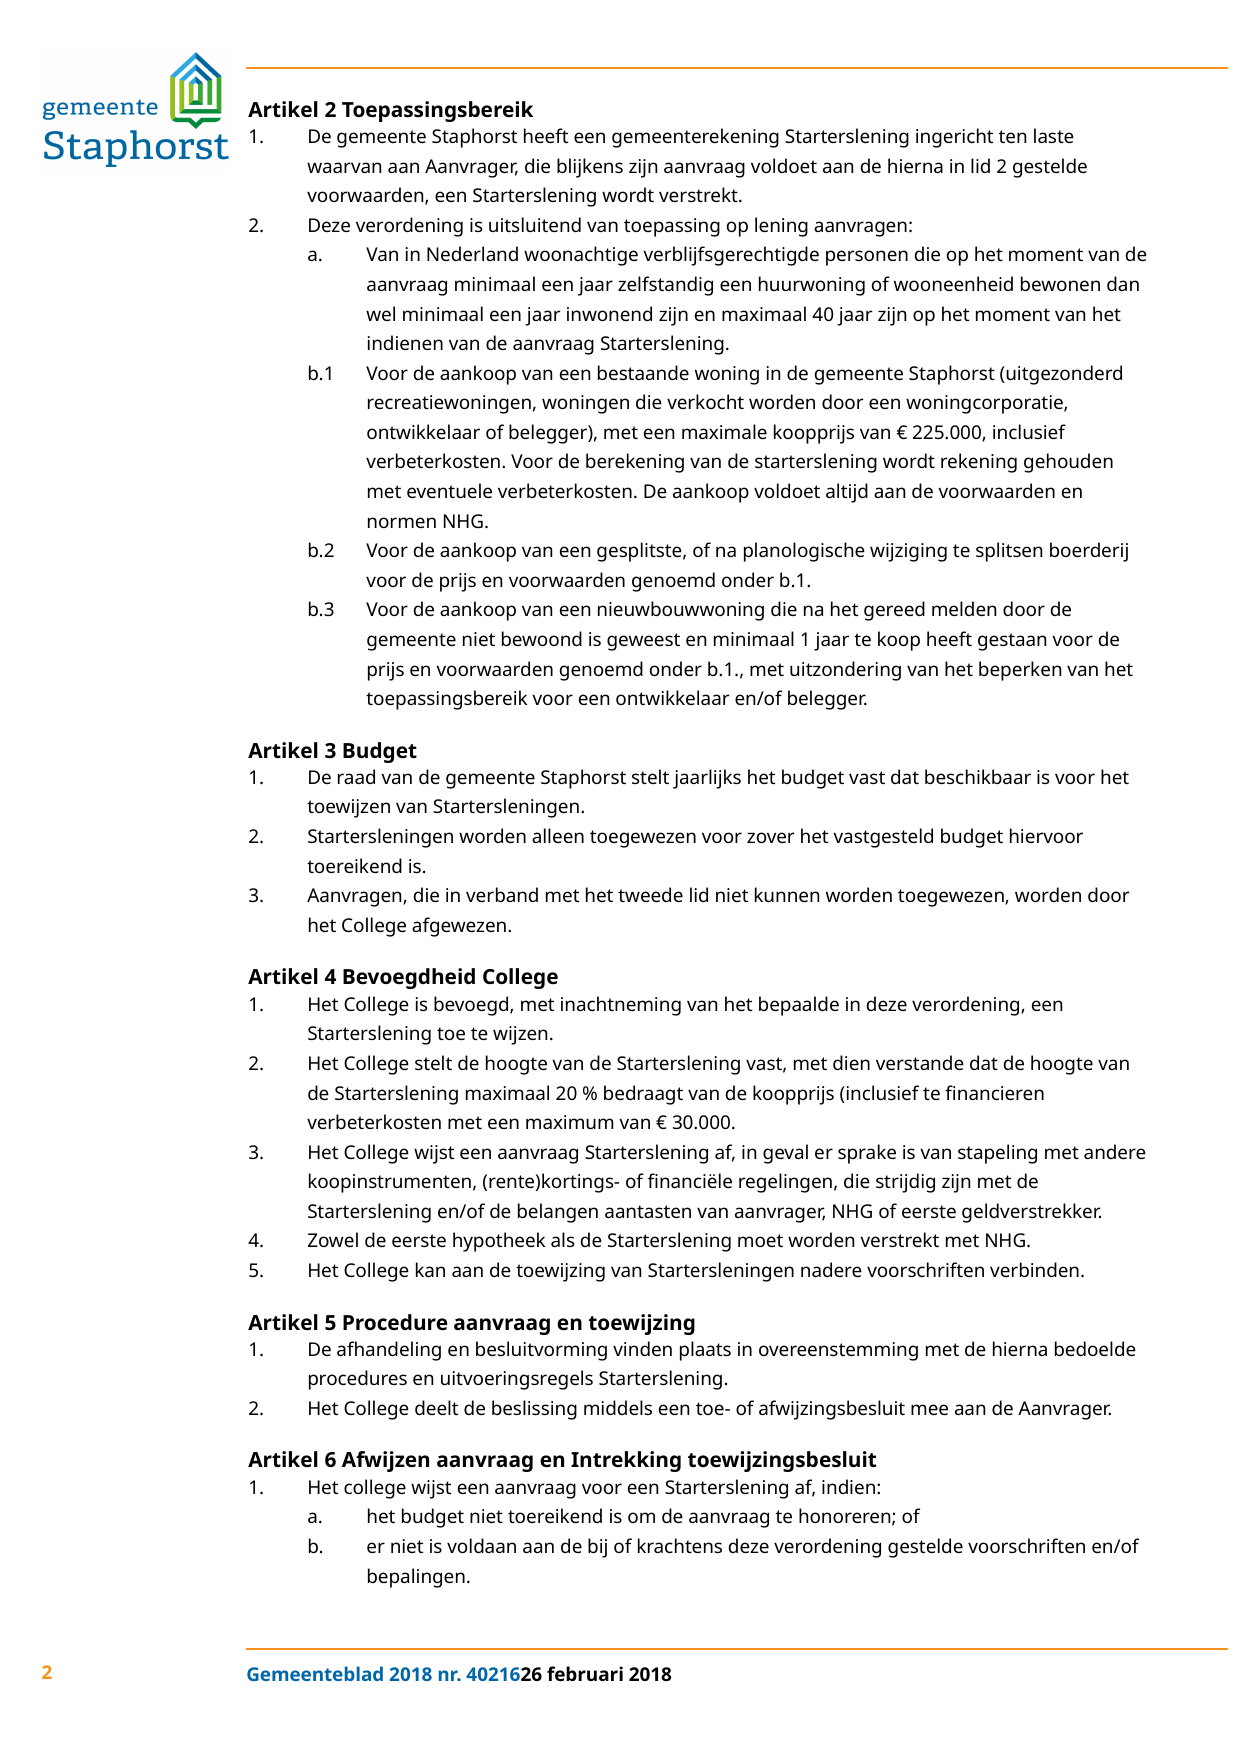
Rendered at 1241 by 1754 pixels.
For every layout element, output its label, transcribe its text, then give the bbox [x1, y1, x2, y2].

text Artikel 6 Afwijzen aanvraag en Intrekking toewijzingsbesluit [248, 1446, 1152, 1474]
list Het College deelt de beslissing middels een toe- of afwijzingsbesluit mee aan de Aanvrager. [248, 1395, 1152, 1421]
list Voor de aankoop van een bestaande woning in de gemeente Staphorst (uitgezonderd recreatiewoningen, woningen die verkocht worden door een woningcorporatie, ontwikkelaar of belegger), met een maximale koopprijs van € 225.000, inclusief verbeterkosten. Voor de berekening van de starterslening wordt rekening gehouden met eventuele verbeterkosten. De aankoop voldoet altijd aan de voorwaarden en normen NHG. [307, 360, 1152, 533]
list Het College is bevoegd, met inachtneming van het bepaalde in deze verordening, een Starterslening toe te wijzen. [248, 991, 1152, 1046]
list Startersleningen worden alleen toegewezen voor zover het vastgesteld budget hiervoor toereikend is. [248, 823, 1152, 879]
text Artikel 3 Budget [248, 736, 1152, 764]
text Artikel 2 Toepassingsbereik [248, 95, 1152, 123]
list De raad van de gemeente Staphorst stelt jaarlijks het budget vast dat beschikbaar is voor het toewijzen van Startersleningen. [248, 764, 1152, 819]
list er niet is voldaan aan de bij of krachtens deze verordening gestelde voorschriften en/of bepalingen. [307, 1533, 1152, 1588]
list Het college wijst een aanvraag voor een Starterslening af, indien: [248, 1474, 1152, 1500]
list Voor de aankoop van een nieuwbouwwoning die na het gereed melden door de gemeente niet bewoond is geweest en minimaal 1 jaar te koop heeft gestaan voor de prijs en voorwaarden genoemd onder b.1., met uitzondering van het beperken van het toepassingsbereik voor een ontwikkelaar en/of belegger. [307, 597, 1152, 711]
text Artikel 5 Procedure aanvraag en toewijzing [248, 1308, 1152, 1336]
list Het College kan aan de toewijzing van Startersleningen nadere voorschriften verbinden. [248, 1257, 1152, 1283]
list Van in Nederland woonachtige verblijfsgerechtigde personen die op het moment van de aanvraag minimaal een jaar zelfstandig een huurwoning of wooneenheid bewonen dan wel minimaal een jaar inwonend zijn en maximaal 40 jaar zijn op het moment van het indienen van de aanvraag Starterslening. [307, 242, 1152, 356]
list Aanvragen, die in verband met het tweede lid niet kunnen worden toegewezen, worden door het College afgewezen. [248, 882, 1152, 938]
picture [41, 47, 231, 172]
list Het College stelt de hoogte van de Starterslening vast, met dien verstande dat de hoogte van de Starterslening maximaal 20 % bedraagt van de koopprijs (inclusief te financieren verbeterkosten met een maximum van € 30.000. [248, 1050, 1152, 1135]
list Zowel de eerste hypotheek als de Starterslening moet worden verstrekt met NHG. [248, 1228, 1152, 1253]
list Het College wijst een aanvraag Starterslening af, in geval er sprake is van stapeling met andere koopinstrumenten, (rente)kortings- of financiële regelingen, die strijdig zijn met de Starterslening en/of de belangen aantasten van aanvrager, NHG of eerste geldverstrekker. [248, 1139, 1152, 1224]
list het budget niet toereikend is om de aanvraag te honoreren; of [307, 1504, 1152, 1529]
list De afhandeling en besluitvorming vinden plaats in overeenstemming met de hierna bedoelde procedures en uitvoeringsregels Starterslening. [248, 1336, 1152, 1391]
list Deze verordening is uitsluitend van toepassing op lening aanvragen: [248, 212, 1152, 238]
text Artikel 4 Bevoegdheid College [248, 962, 1152, 991]
list Voor de aankoop van een gesplitste, of na planologische wijziging te splitsen boerderij voor de prijs en voorwaarden genoemd onder b.1. [307, 537, 1152, 593]
list De gemeente Staphorst heeft een gemeenterekening Starterslening ingericht ten laste waarvan aan Aanvrager, die blijkens zijn aanvraag voldoet aan de hierna in lid 2 gestelde voorwaarden, een Starterslening wordt verstrekt. [248, 123, 1152, 208]
